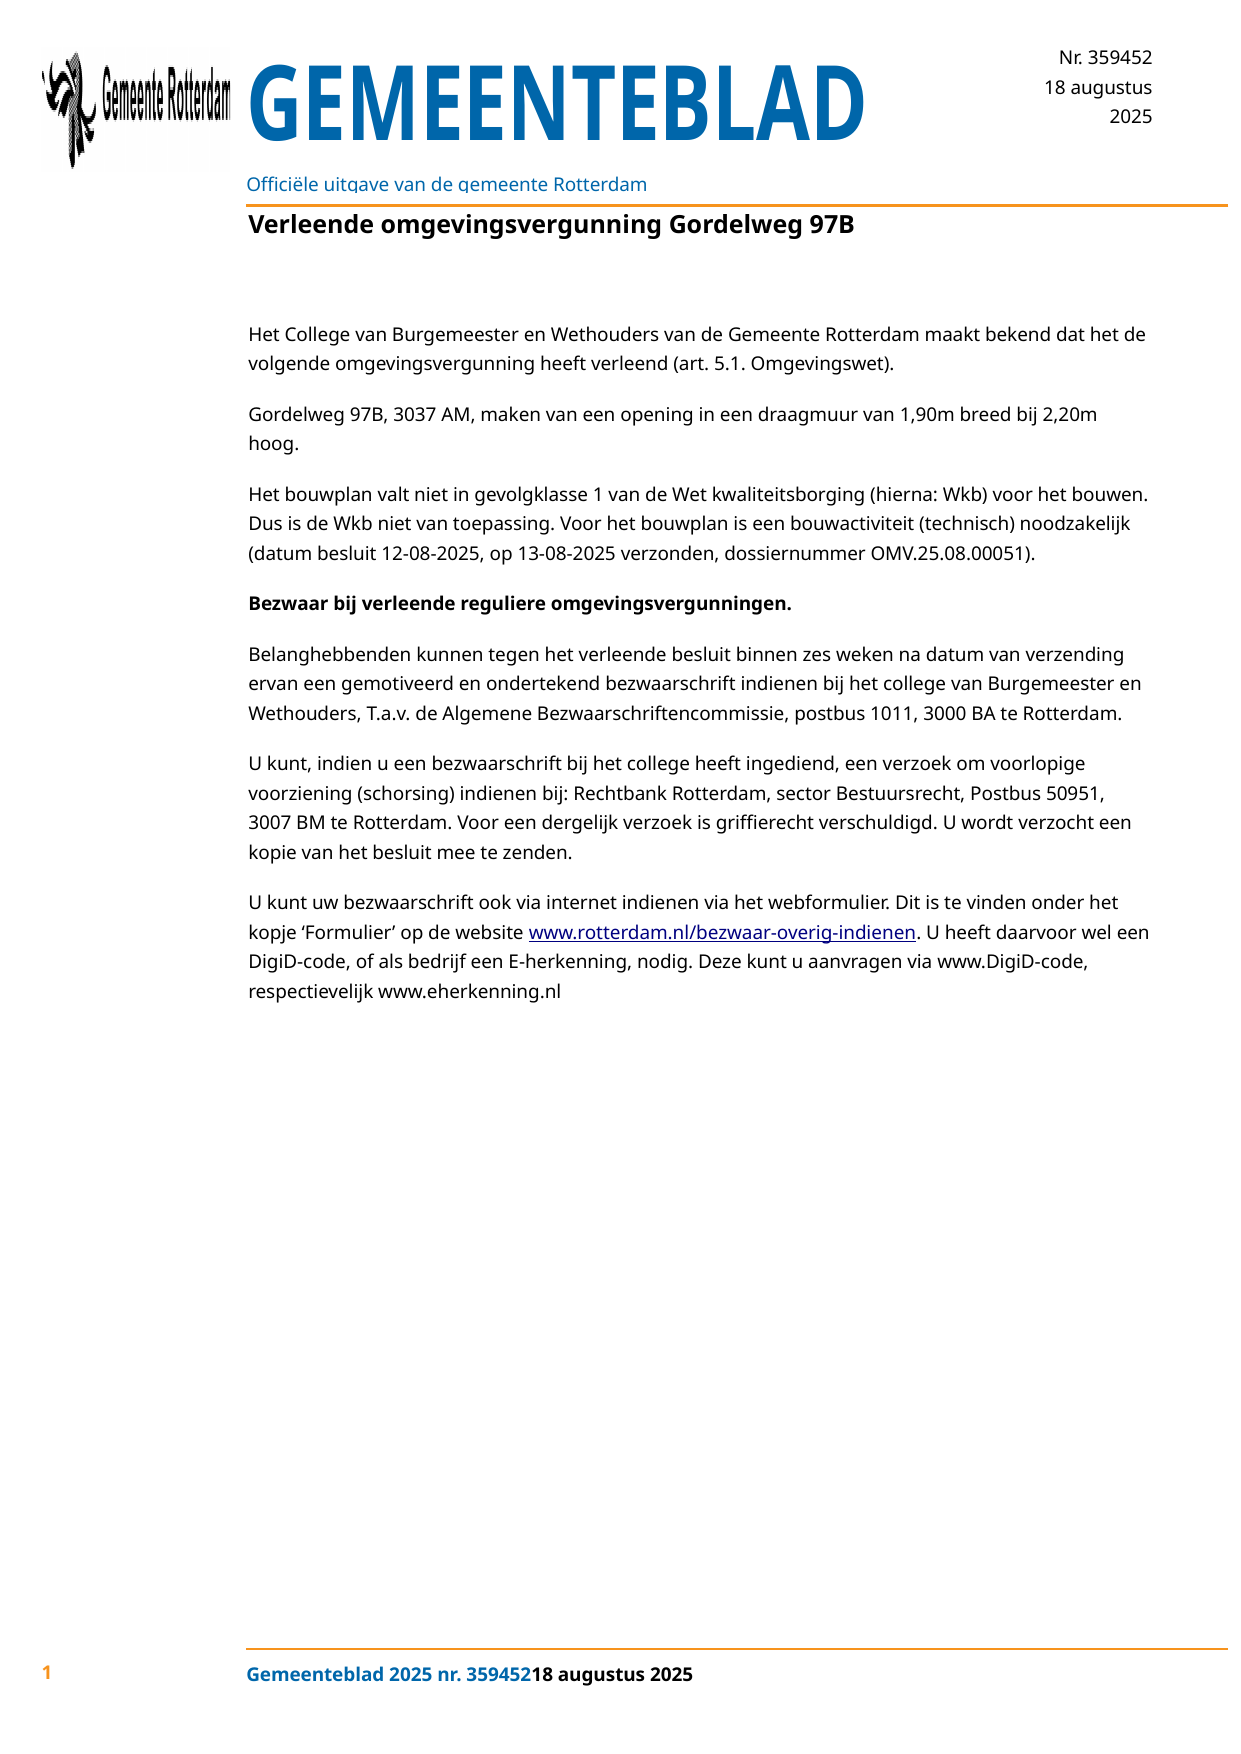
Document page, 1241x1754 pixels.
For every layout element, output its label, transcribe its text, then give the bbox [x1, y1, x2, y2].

text Het College van Burgemeester en Wethouders van de Gemeente Rotterdam maakt bekend dat het de volgende omgevingsvergunning heeft verleend (art. 5.1. Omgevingswet). [248, 321, 1152, 376]
text Verleende omgevingsvergunning Gordelweg 97B [248, 207, 1152, 241]
text U kunt uw bezwaarschrift ook via internet indienen via het webformulier. Dit is te vinden onder het kopje ‘Formulier’ op de website www.rotterdam.nl/bezwaar-overig-indienen. U heeft daarvoor wel een DigiD-code, of als bedrijf een E-herkenning, nodig. Deze kunt u aanvragen via www.DigiD-code, respectievelijk www.eherkenning.nl [248, 889, 1152, 1004]
text Bezwaar bij verleende reguliere omgevingsvergunningen. [248, 590, 1152, 616]
text Gordelweg 97B, 3037 AM, maken van een opening in een draagmuur van 1,90m breed bij 2,20m hoog. [248, 401, 1152, 456]
text Het bouwplan valt niet in gevolgklasse 1 van de Wet kwaliteitsborging (hierna: Wkb) voor het bouwen. Dus is de Wkb niet van toepassing. Voor het bouwplan is een bouwactiviteit (technisch) noodzakelijk (datum besluit 12-08-2025, op 13-08-2025 verzonden, dossiernummer OMV.25.08.00051). [248, 481, 1152, 566]
text U kunt, indien u een bezwaarschrift bij het college heeft ingediend, een verzoek om voorlopige voorziening (schorsing) indienen bij: Rechtbank Rotterdam, sector Bestuursrecht, Postbus 50951, 3007 BM te Rotterdam. Voor een dergelijk verzoek is griffierecht verschuldigd. U wordt verzocht een kopie van het besluit mee te zenden. [248, 750, 1152, 865]
picture [41, 47, 231, 172]
text Belanghebbenden kunnen tegen het verleende besluit binnen zes weken na datum van verzending ervan een gemotiveerd en ondertekend bezwaarschrift indienen bij het college van Burgemeester en Wethouders, T.a.v. de Algemene Bezwaarschriftencommissie, postbus 1011, 3000 BA te Rotterdam. [248, 641, 1152, 726]
